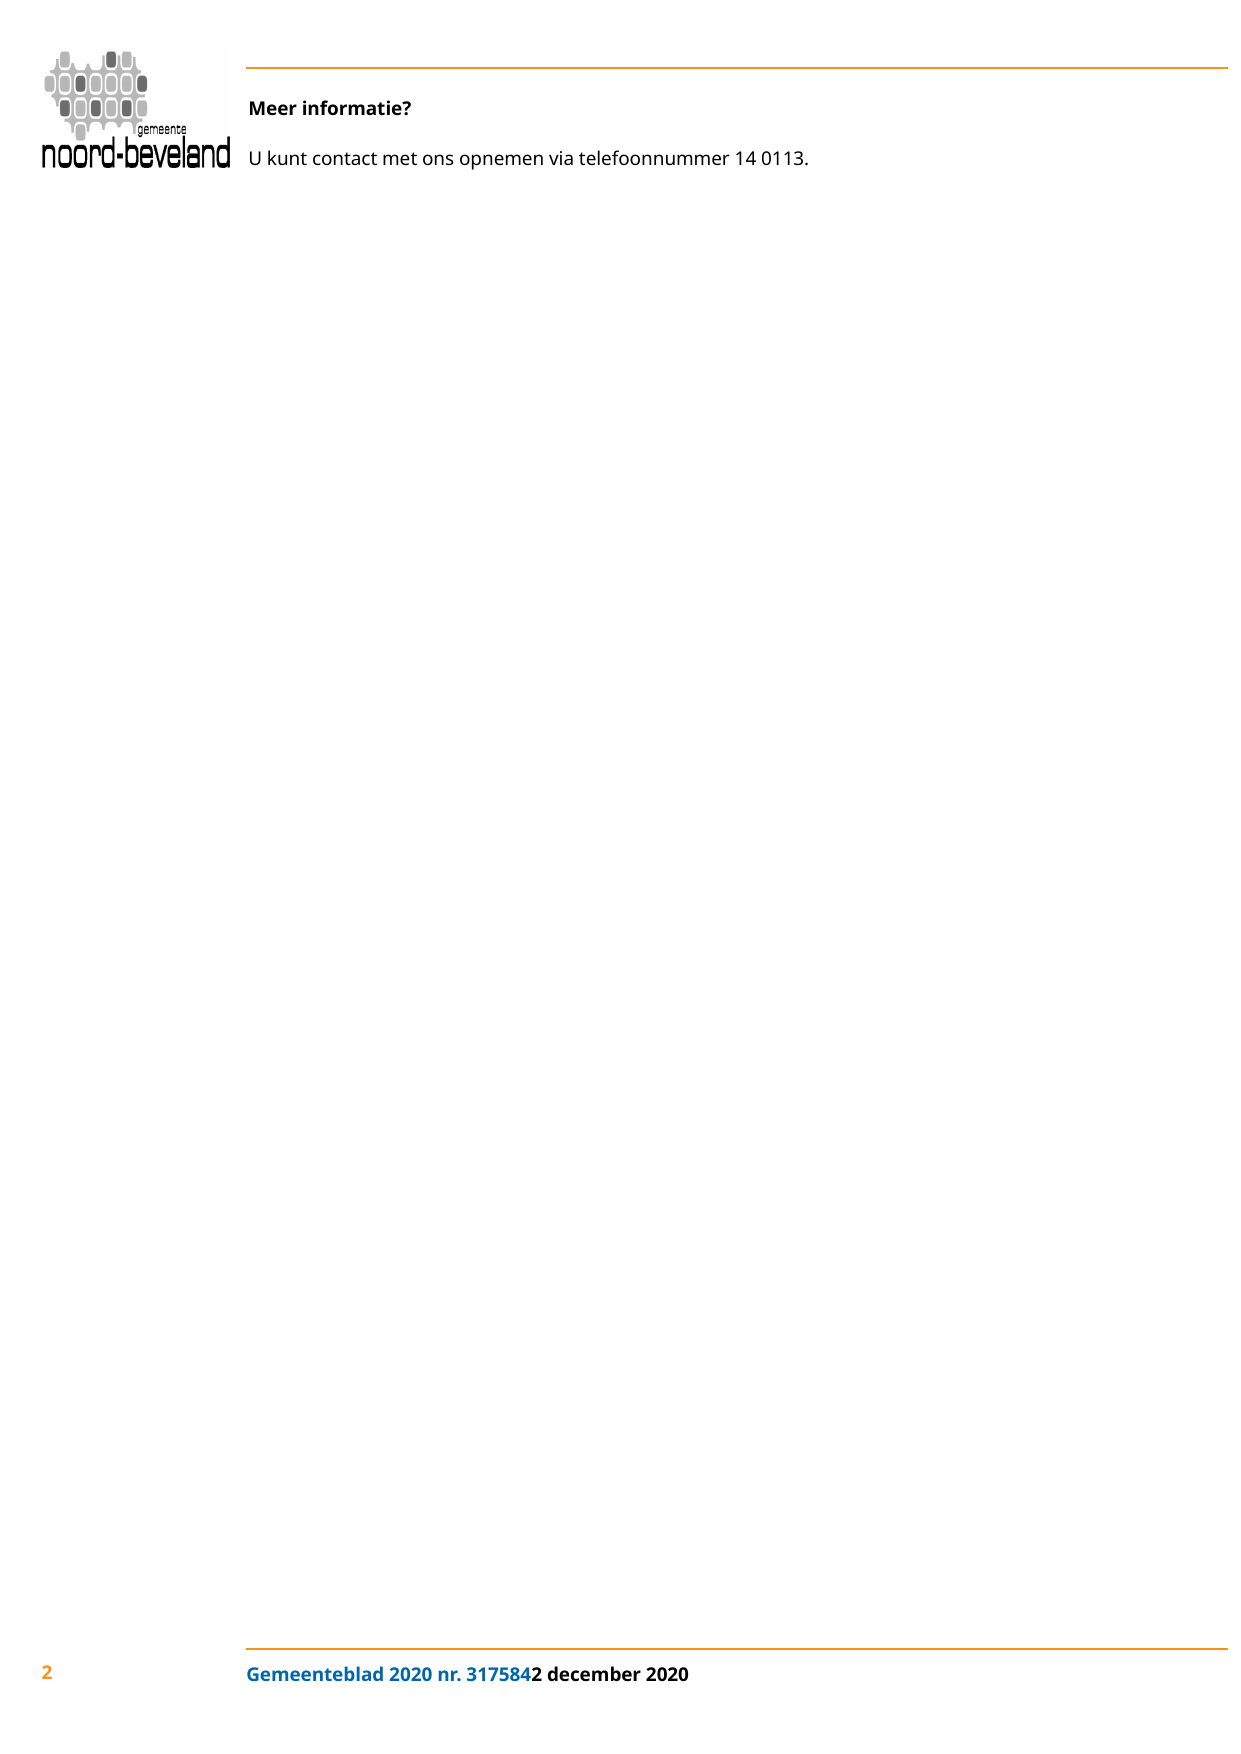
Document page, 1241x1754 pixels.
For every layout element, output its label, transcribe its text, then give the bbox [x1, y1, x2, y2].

text Meer informatie? [248, 95, 1152, 121]
picture [41, 47, 231, 172]
text U kunt contact met ons opnemen via telefoonnummer 14 0113. [248, 145, 1152, 171]
